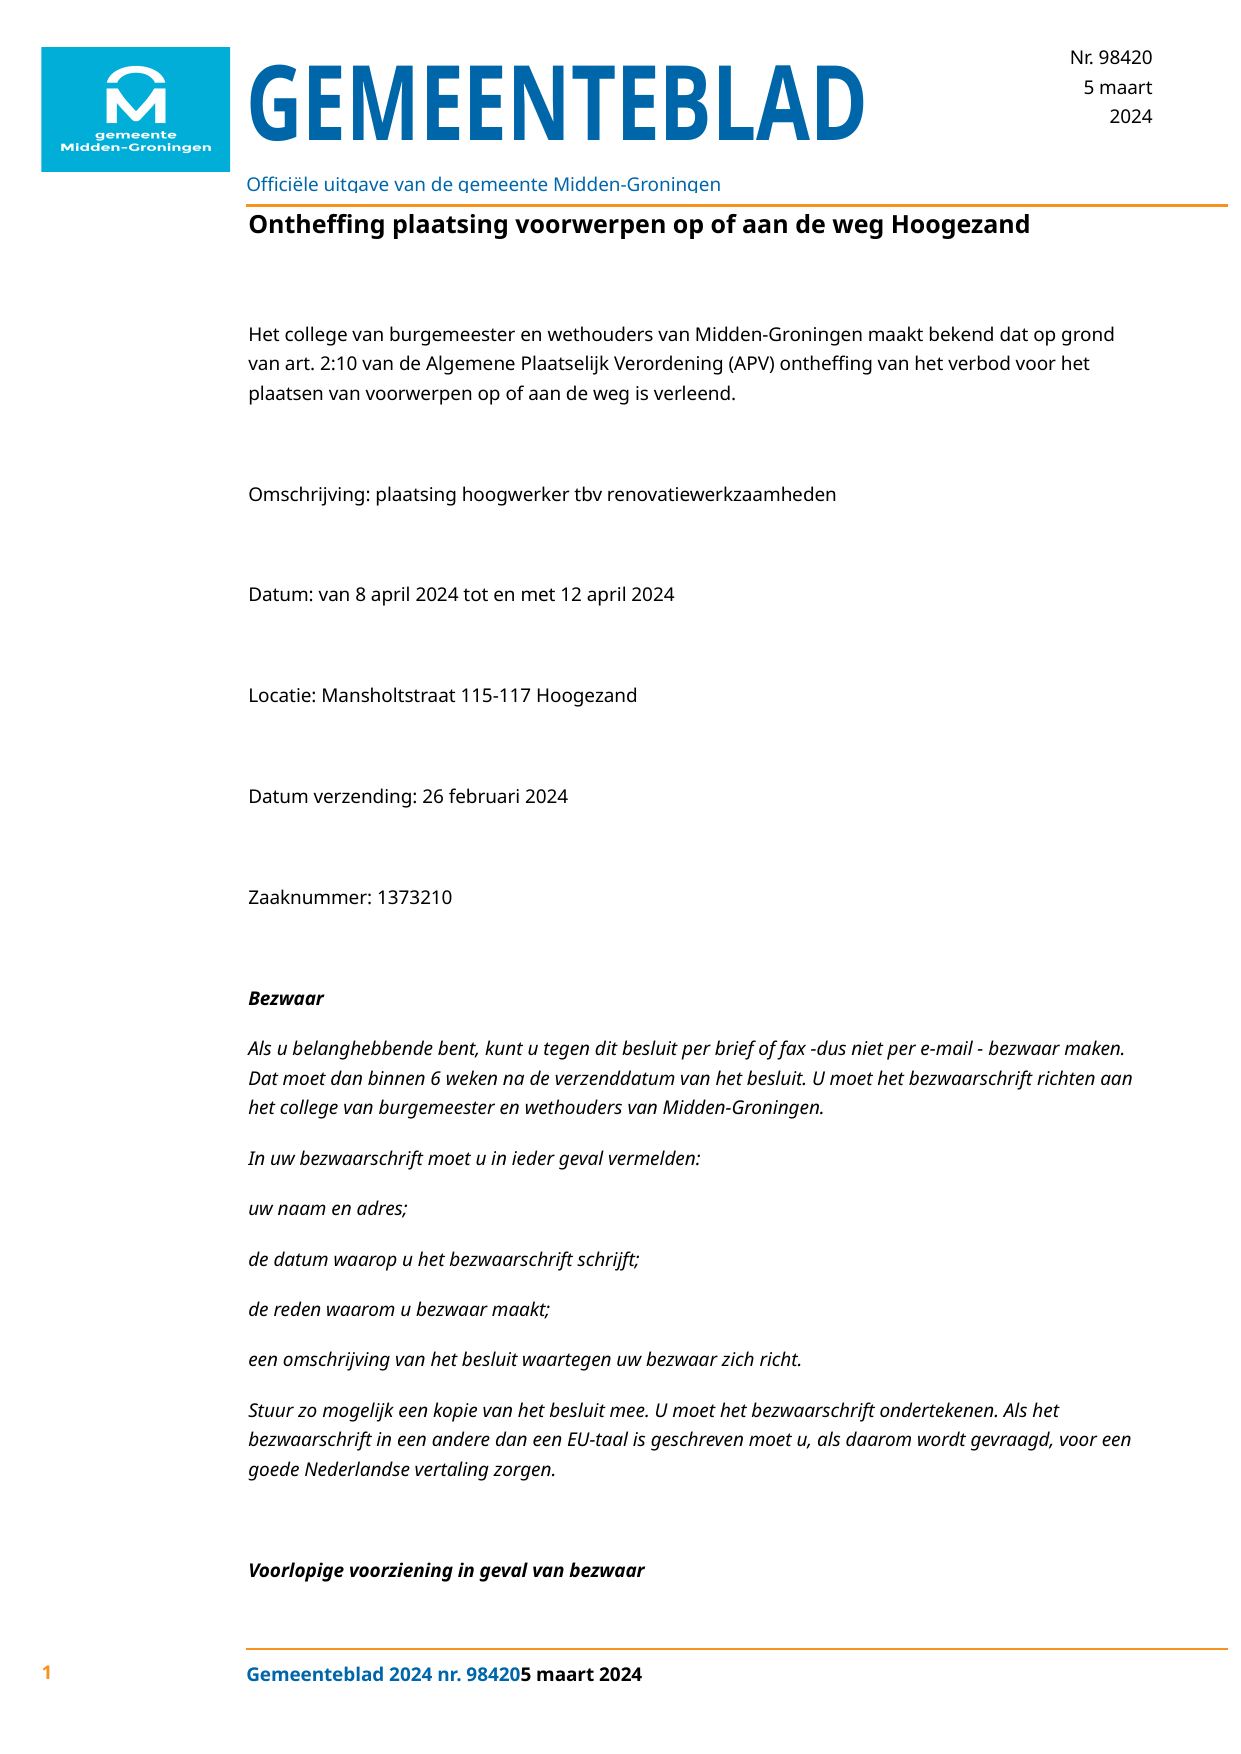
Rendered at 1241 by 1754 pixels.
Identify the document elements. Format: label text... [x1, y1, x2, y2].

text Het college van burgemeester en wethouders van Midden-Groningen maakt bekend dat op grond van art. 2:10 van de Algemene Plaatselijk Verordening (APV) ontheffing van het verbod voor het plaatsen van voorwerpen op of aan de weg is verleend. [248, 321, 1152, 406]
text Datum: van 8 april 2024 tot en met 12 april 2024 [248, 582, 1152, 607]
text In uw bezwaarschrift moet u in ieder geval vermelden: [248, 1145, 1152, 1171]
text Als u belanghebbende bent, kunt u tegen dit besluit per brief of fax -dus niet per e-mail - bezwaar maken. Dat moet dan binnen 6 weken na de verzenddatum van het besluit. U moet het bezwaarschrift richten aan het college van burgemeester en wethouders van Midden-Groningen. [248, 1035, 1152, 1120]
text Datum verzending: 26 februari 2024 [248, 783, 1152, 809]
text een omschrijving van het besluit waartegen uw bezwaar zich richt. [248, 1347, 1152, 1372]
text Locatie: Mansholtstraat 115-117 Hoogezand [248, 682, 1152, 708]
text Omschrijving: plaatsing hoogwerker tbv renovatiewerkzaamheden [248, 481, 1152, 506]
text Zaaknummer: 1373210 [248, 884, 1152, 910]
picture [184, 146, 190, 153]
picture [108, 66, 164, 82]
text de datum waarop u het bezwaarschrift schrijft; [248, 1246, 1152, 1271]
text Stuur zo mogelijk een kopie van het besluit mee. U moet het bezwaarschrift ondertekenen. Als het bezwaarschrift in een andere dan een EU-taal is geschreven moet u, als daarom wordt gevraagd, voor een goede Nederlandse vertaling zorgen. [248, 1397, 1152, 1482]
text de reden waarom u bezwaar maakt; [248, 1296, 1152, 1322]
text Bezwaar [248, 985, 1152, 1011]
picture [107, 89, 165, 122]
text Voorlopige voorziening in geval van bezwaar [248, 1557, 1152, 1583]
text uw naam en adres; [248, 1195, 1152, 1221]
text Ontheffing plaatsing voorwerpen op of aan de weg Hoogezand [248, 207, 1152, 241]
